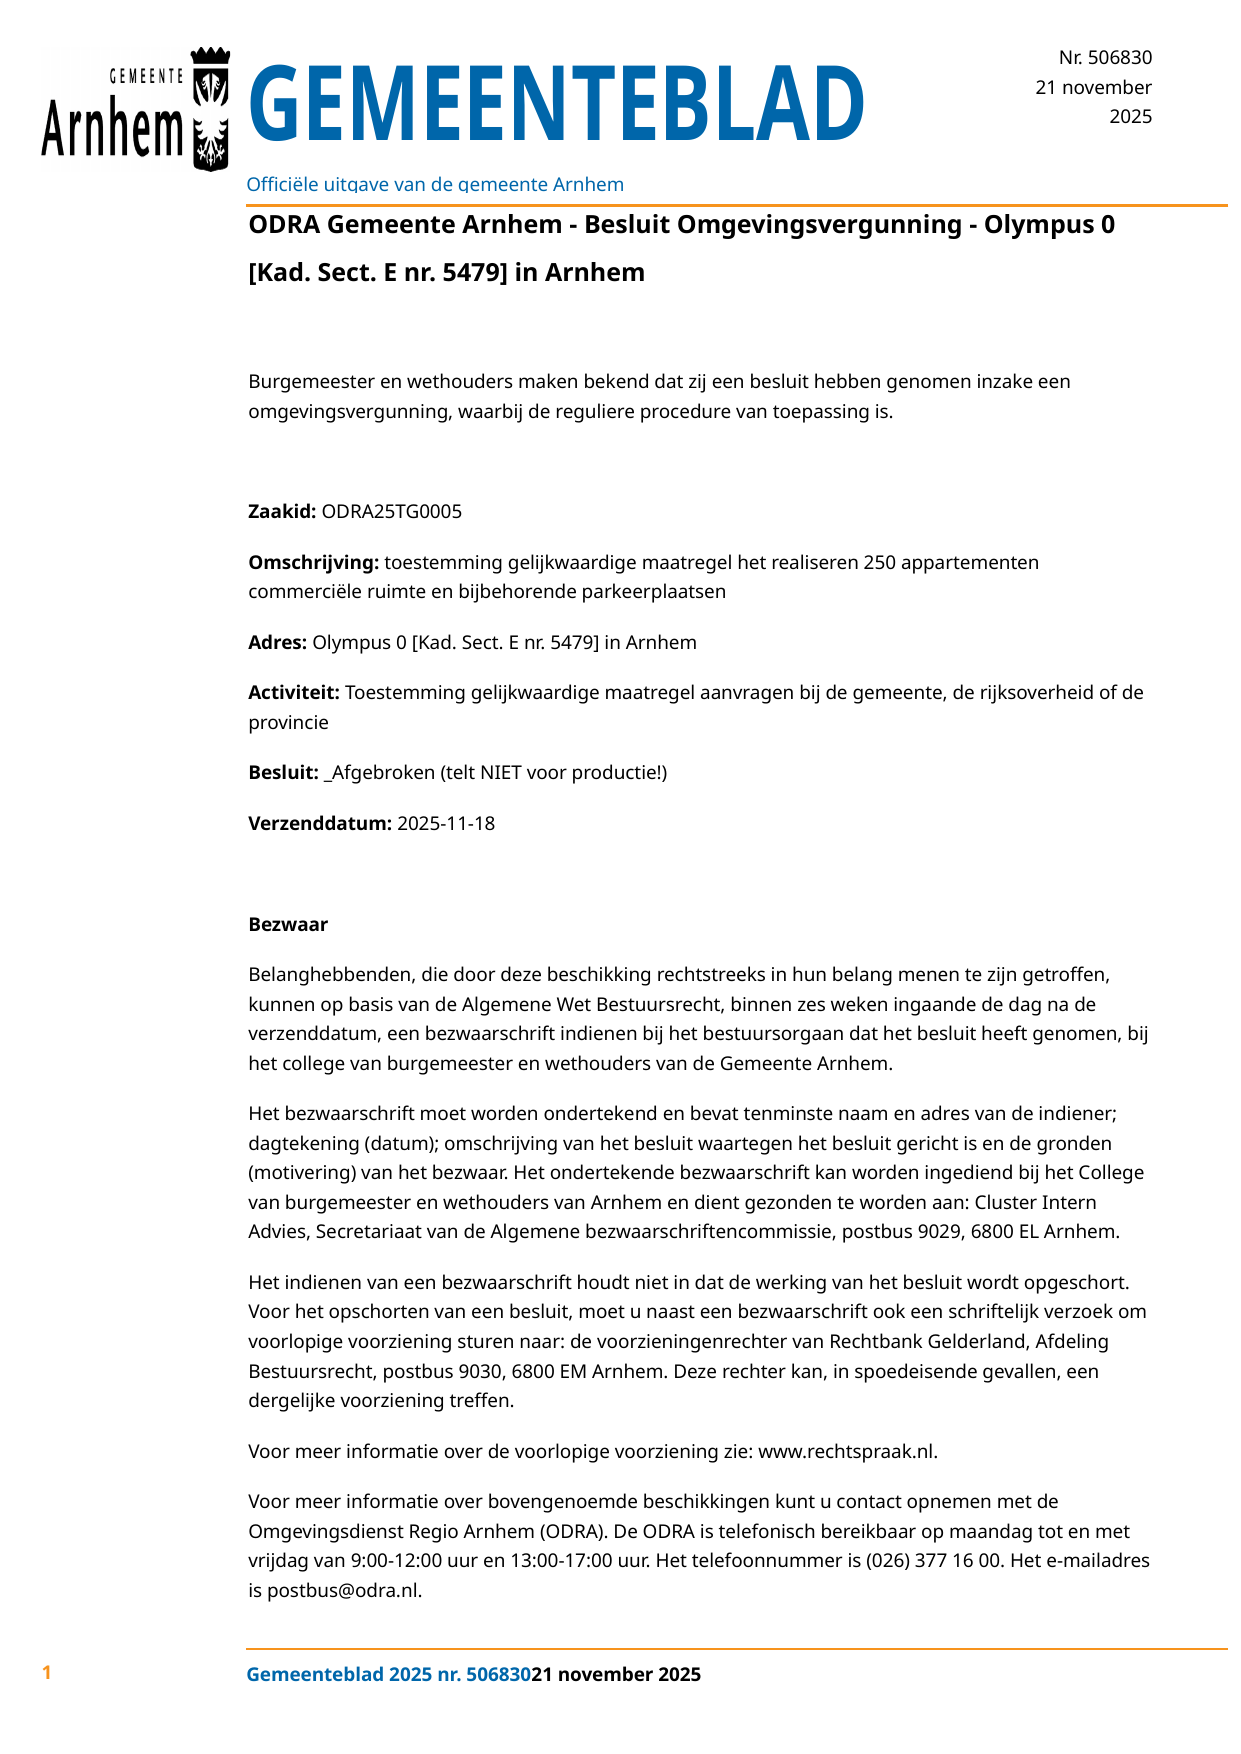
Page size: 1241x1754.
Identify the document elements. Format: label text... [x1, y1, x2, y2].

text Zaakid: ODRA25TG0005 [248, 499, 1152, 524]
text Adres: Olympus 0 [Kad. Sect. E nr. 5479] in Arnhem [248, 629, 1152, 655]
text Activiteit: Toestemming gelijkwaardige maatregel aanvragen bij de gemeente, de rijksoverheid of de provincie [248, 679, 1152, 735]
text Burgemeester en wethouders maken bekend dat zij een besluit hebben genomen inzake een omgevingsvergunning, waarbij de reguliere procedure van toepassing is. [248, 368, 1152, 424]
picture [41, 47, 231, 172]
text Het indienen van een bezwaarschrift houdt niet in dat de werking van het besluit wordt opgeschort. Voor het opschorten van een besluit, moet u naast een bezwaarschrift ook een schriftelijk verzoek om voorlopige voorziening sturen naar: de voorzieningenrechter van Rechtbank Gelderland, Afdeling Bestuursrecht, postbus 9030, 6800 EM Arnhem. Deze rechter kan, in spoedeisende gevallen, een dergelijke voorziening treffen. [248, 1269, 1152, 1413]
text Voor meer informatie over bovengenoemde beschikkingen kunt u contact opnemen met de Omgevingsdienst Regio Arnhem (ODRA). De ODRA is telefonisch bereikbaar op maandag tot en met vrijdag van 9:00-12:00 uur en 13:00-17:00 uur. Het telefoonnummer is (026) 377 16 00. Het e-mailadres is postbus@odra.nl. [248, 1488, 1152, 1603]
text ODRA Gemeente Arnhem - Besluit Omgevingsvergunning - Olympus 0 [Kad. Sect. E nr. 5479] in Arnhem [248, 207, 1152, 288]
text Voor meer informatie over de voorlopige voorziening zie: www.rechtspraak.nl. [248, 1438, 1152, 1464]
text Verzenddatum: 2025-11-18 [248, 810, 1152, 836]
text Omschrijving: toestemming gelijkwaardige maatregel het realiseren 250 appartementen commerciële ruimte en bijbehorende parkeerplaatsen [248, 549, 1152, 604]
text Bezwaar [248, 911, 1152, 937]
text Belanghebbenden, die door deze beschikking rechtstreeks in hun belang menen te zijn getroffen, kunnen op basis van de Algemene Wet Bestuursrecht, binnen zes weken ingaande de dag na de verzenddatum, een bezwaarschrift indienen bij het bestuursorgaan dat het besluit heeft genomen, bij het college van burgemeester en wethouders van de Gemeente Arnhem. [248, 961, 1152, 1076]
text Besluit: _Afgebroken (telt NIET voor productie!) [248, 759, 1152, 785]
text Het bezwaarschrift moet worden ondertekend en bevat tenminste naam en adres van de indiener; dagtekening (datum); omschrijving van het besluit waartegen het besluit gericht is en de gronden (motivering) van het bezwaar. Het ondertekende bezwaarschrift kan worden ingediend bij het College van burgemeester en wethouders van Arnhem en dient gezonden te worden aan: Cluster Intern Advies, Secretariaat van de Algemene bezwaarschriftencommissie, postbus 9029, 6800 EL Arnhem. [248, 1100, 1152, 1244]
